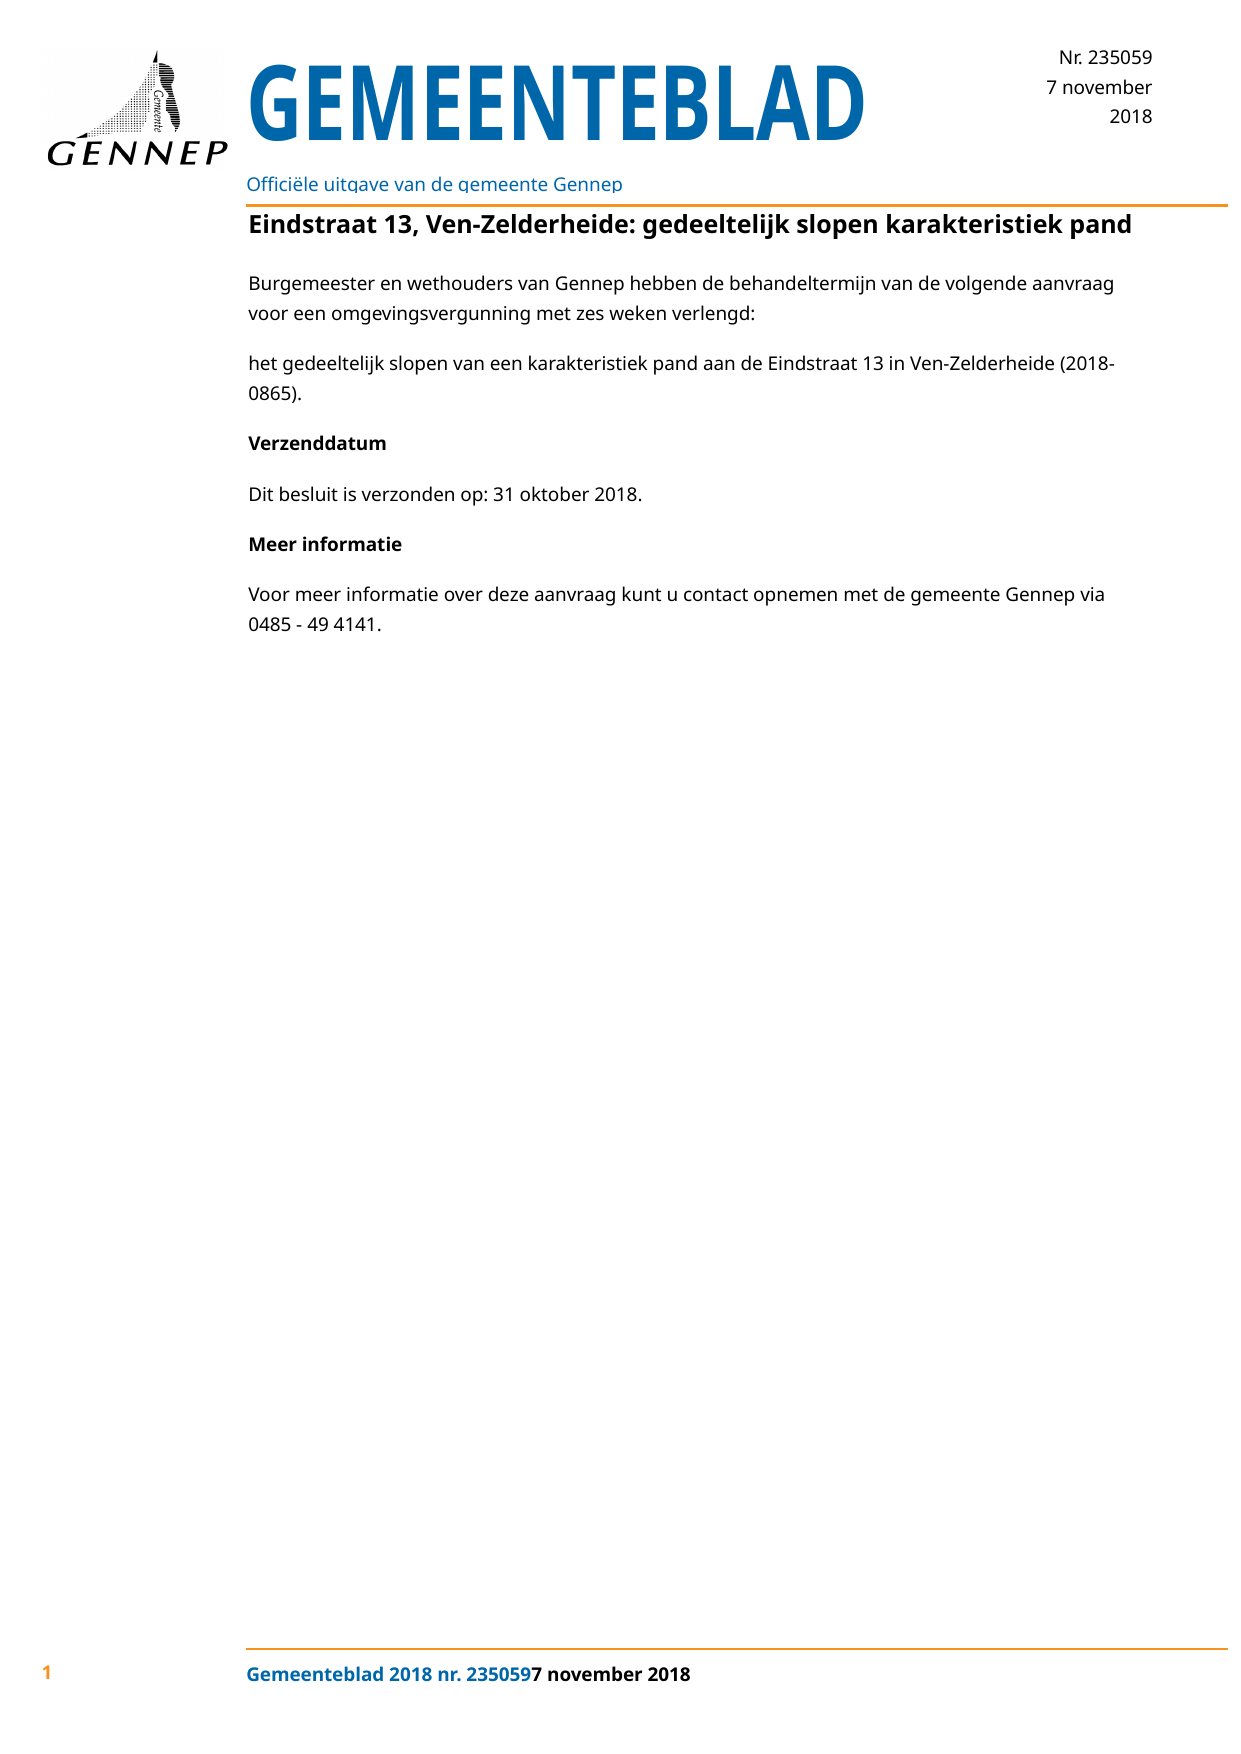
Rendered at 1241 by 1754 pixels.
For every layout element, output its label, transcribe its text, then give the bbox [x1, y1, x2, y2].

text Burgemeester en wethouders van Gennep hebben de behandeltermijn van de volgende aanvraag voor een omgevingsvergunning met zes weken verlengd: [248, 270, 1152, 326]
picture [41, 47, 231, 172]
text Meer informatie [248, 531, 1152, 557]
text het gedeeltelijk slopen van een karakteristiek pand aan de Eindstraat 13 in Ven-Zelderheide (2018-0865). [248, 350, 1152, 406]
text Verzenddatum [248, 430, 1152, 456]
text Eindstraat 13, Ven-Zelderheide: gedeeltelijk slopen karakteristiek pand [248, 207, 1152, 241]
text Dit besluit is verzonden op: 31 oktober 2018. [248, 481, 1152, 506]
text Voor meer informatie over deze aanvraag kunt u contact opnemen met de gemeente Gennep via 0485 - 49 4141. [248, 582, 1152, 637]
